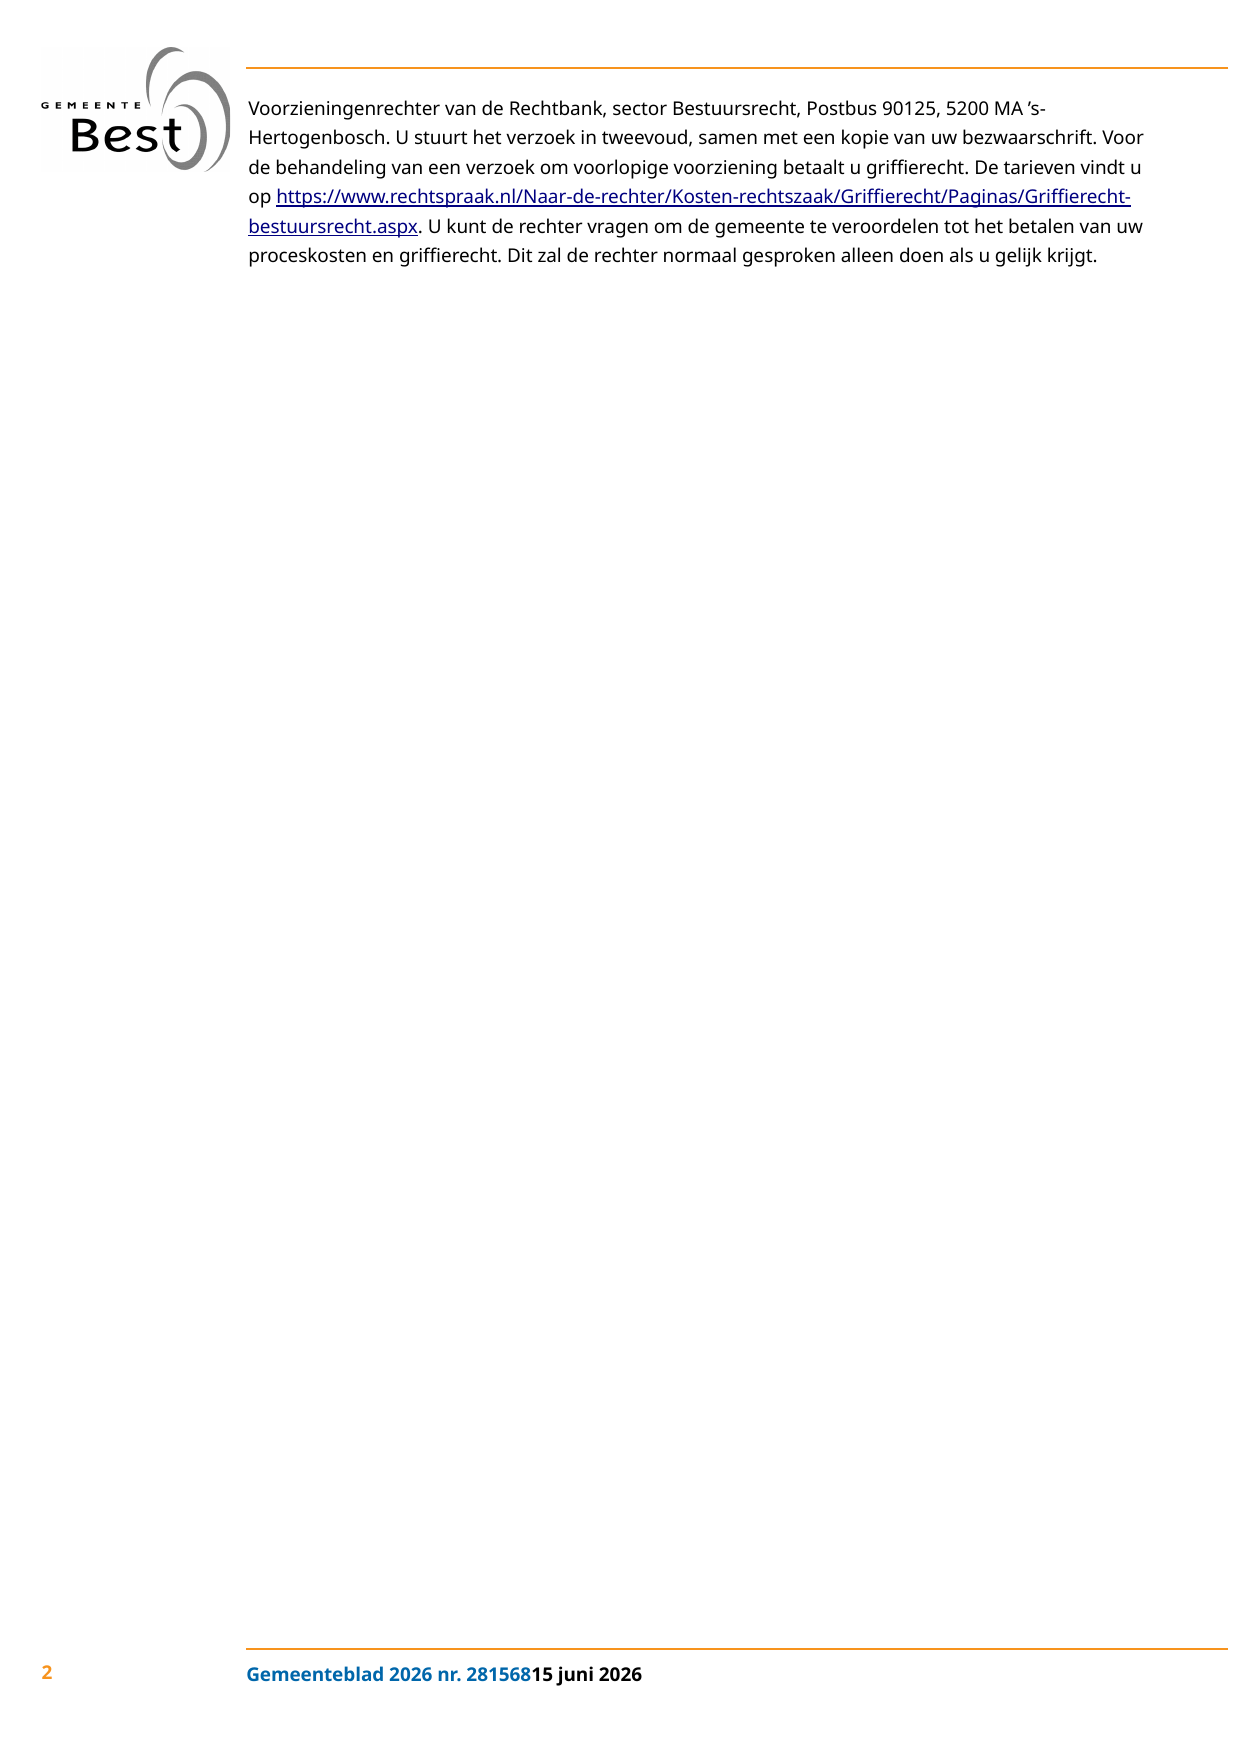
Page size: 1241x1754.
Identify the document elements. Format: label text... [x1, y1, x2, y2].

picture [41, 47, 231, 172]
text Voorzieningenrechter van de Rechtbank, sector Bestuursrecht, Postbus 90125, 5200 MA ’s-Hertogenbosch. U stuurt het verzoek in tweevoud, samen met een kopie van uw bezwaarschrift. Voor de behandeling van een verzoek om voorlopige voorziening betaalt u griffierecht. De tarieven vindt u op https://www.rechtspraak.nl/Naar-de-rechter/Kosten-rechtszaak/Griffierecht/Paginas/Griffierecht-bestuursrecht.aspx. U kunt de rechter vragen om de gemeente te veroordelen tot het betalen van uw proceskosten en griffierecht. Dit zal de rechter normaal gesproken alleen doen als u gelijk krijgt. [248, 95, 1152, 268]
